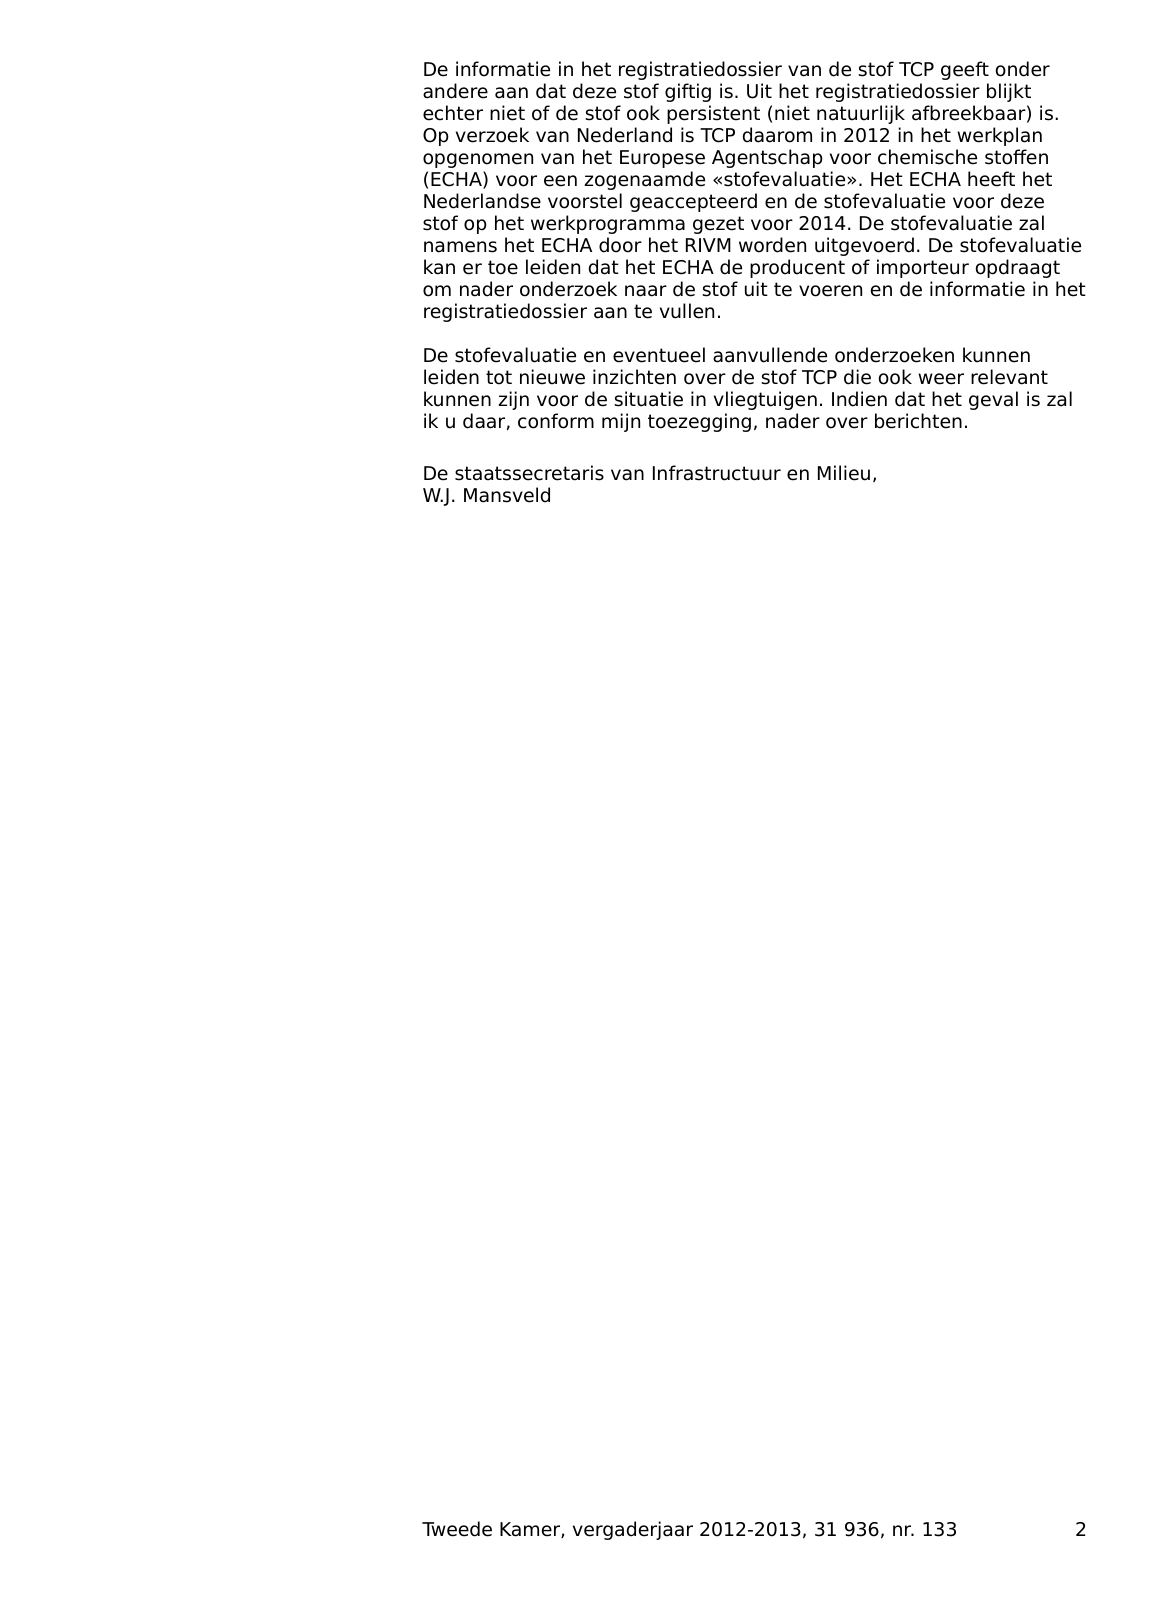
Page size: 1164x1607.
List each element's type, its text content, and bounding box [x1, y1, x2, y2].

text De stofevaluatie en eventueel aanvullende onderzoeken kunnen leiden tot nieuwe inzichten over de stof TCP die ook weer relevant kunnen zijn voor de situatie in vliegtuigen. Indien dat het geval is zal ik u daar, conform mijn toezegging, nader over berichten. [422, 345, 1087, 433]
text De informatie in het registratiedossier van de stof TCP geeft onder andere aan dat deze stof giftig is. Uit het registratiedossier blijkt echter niet of de stof ook persistent (niet natuurlijk afbreekbaar) is. Op verzoek van Nederland is TCP daarom in 2012 in het werkplan opgenomen van het Europese Agentschap voor chemische stoffen (ECHA) voor een zogenaamde «stofevaluatie». Het ECHA heeft het Nederlandse voorstel geaccepteerd en de stofevaluatie voor deze stof op het werkprogramma gezet voor 2014. De stofevaluatie zal namens het ECHA door het RIVM worden uitgevoerd. De stofevaluatie kan er toe leiden dat het ECHA de producent of importeur opdraagt om nader onderzoek naar de stof uit te voeren en de informatie in het registratiedossier aan te vullen. [422, 59, 1087, 323]
text De staatssecretaris van Infrastructuur en Milieu, W.J. Mansveld [422, 463, 1087, 507]
